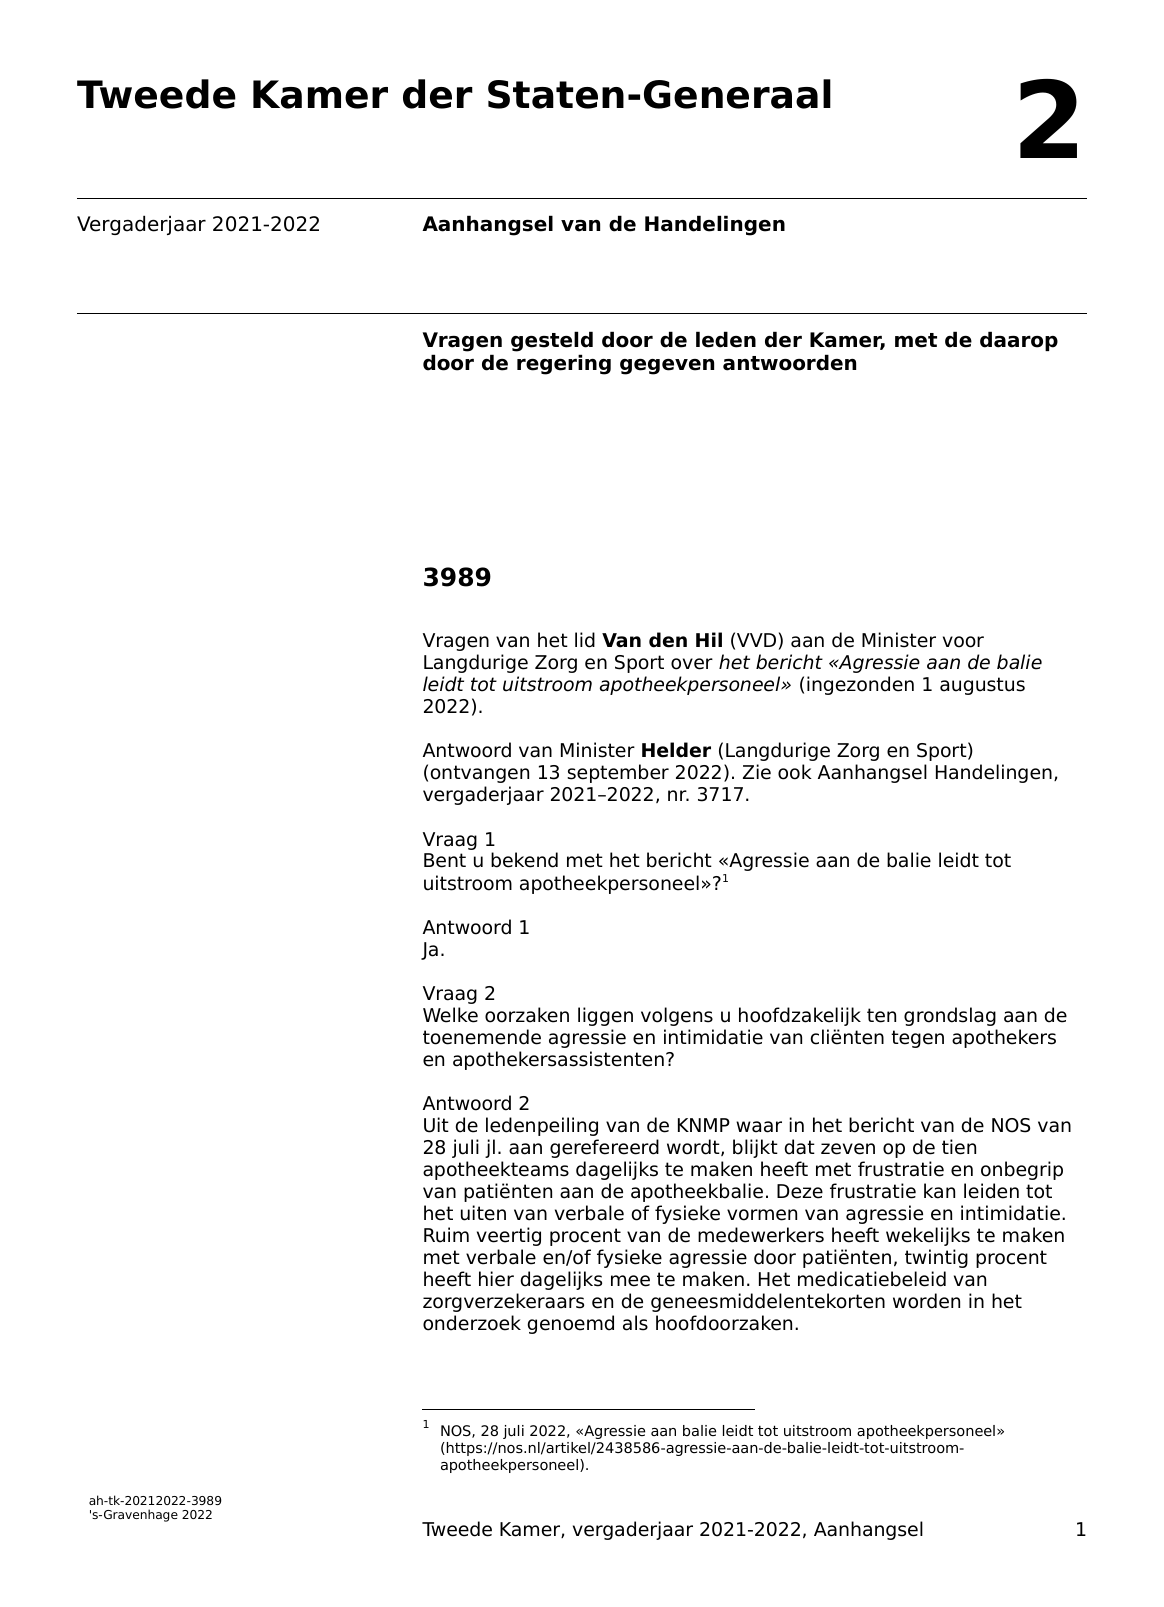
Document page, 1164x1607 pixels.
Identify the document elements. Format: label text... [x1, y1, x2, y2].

text Antwoord van Minister Helder (Langdurige Zorg en Sport) (ontvangen 13 september 2022). Zie ook Aanhangsel Handelingen, vergaderjaar 2021–2022, nr. 3717. [422, 740, 1087, 806]
text ah-tk-20212022-3989 [88, 1494, 323, 1508]
text Bent u bekend met het bericht «Agressie aan de balie leidt tot uitstroom apotheekpersoneel»? [422, 850, 1087, 894]
text Ja. [422, 938, 1087, 961]
table_cell Vergaderjaar 2021-2022 [77, 199, 422, 313]
text 3989 [422, 563, 1087, 592]
text Uit de ledenpeiling van de KNMP waar in het bericht van de NOS van 28 juli jl. aan gerefereerd wordt, blijkt dat zeven op de tien apotheekteams dagelijks te maken heeft met frustratie en onbegrip van patiënten aan de apotheekbalie. Deze frustratie kan leiden tot het uiten van verbale of fysieke vormen van agressie en intimidatie. Ruim veertig procent van de medewerkers heeft wekelijks te maken met verbale en/of fysieke agressie door patiënten, twintig procent heeft hier dagelijks mee te maken. Het medicatiebeleid van zorgverzekeraars en de geneesmiddelentekorten worden in het onderzoek genoemd als hoofdoorzaken. [422, 1115, 1087, 1334]
text 's-Gravenhage 2022 [88, 1508, 323, 1522]
text Welke oorzaken liggen volgens u hoofdzakelijk ten grondslag aan de toenemende agressie en intimidatie van cliënten tegen apothekers en apothekersassistenten? [422, 1005, 1087, 1071]
text NOS, 28 juli 2022, «Agressie aan balie leidt tot uitstroom apotheekpersoneel» (https://nos.nl/artikel/2438586-agressie-aan-de-balie-leidt-tot-uitstroom-apotheekpersoneel). [422, 1418, 1087, 1474]
text Vraag 1 [422, 828, 1087, 850]
table_header 2 [886, 59, 1087, 198]
text Vragen van het lid Van den Hil (VVD) aan de Minister voor Langdurige Zorg en Sport over het bericht «Agressie aan de balie leidt tot uitstroom apotheekpersoneel» (ingezonden 1 augustus 2022). [422, 630, 1087, 718]
table_cell Aanhangsel van de Handelingen [422, 199, 1087, 313]
text Antwoord 2 [422, 1093, 1087, 1115]
table_header Tweede Kamer der Staten-Generaal [77, 59, 886, 198]
text Vraag 2 [422, 983, 1087, 1005]
table_cell [77, 314, 422, 375]
table_cell Vragen gesteld door de leden der Kamer, met de daarop door de regering gegeven antwoorden [422, 314, 1087, 375]
text Antwoord 1 [422, 917, 1087, 938]
